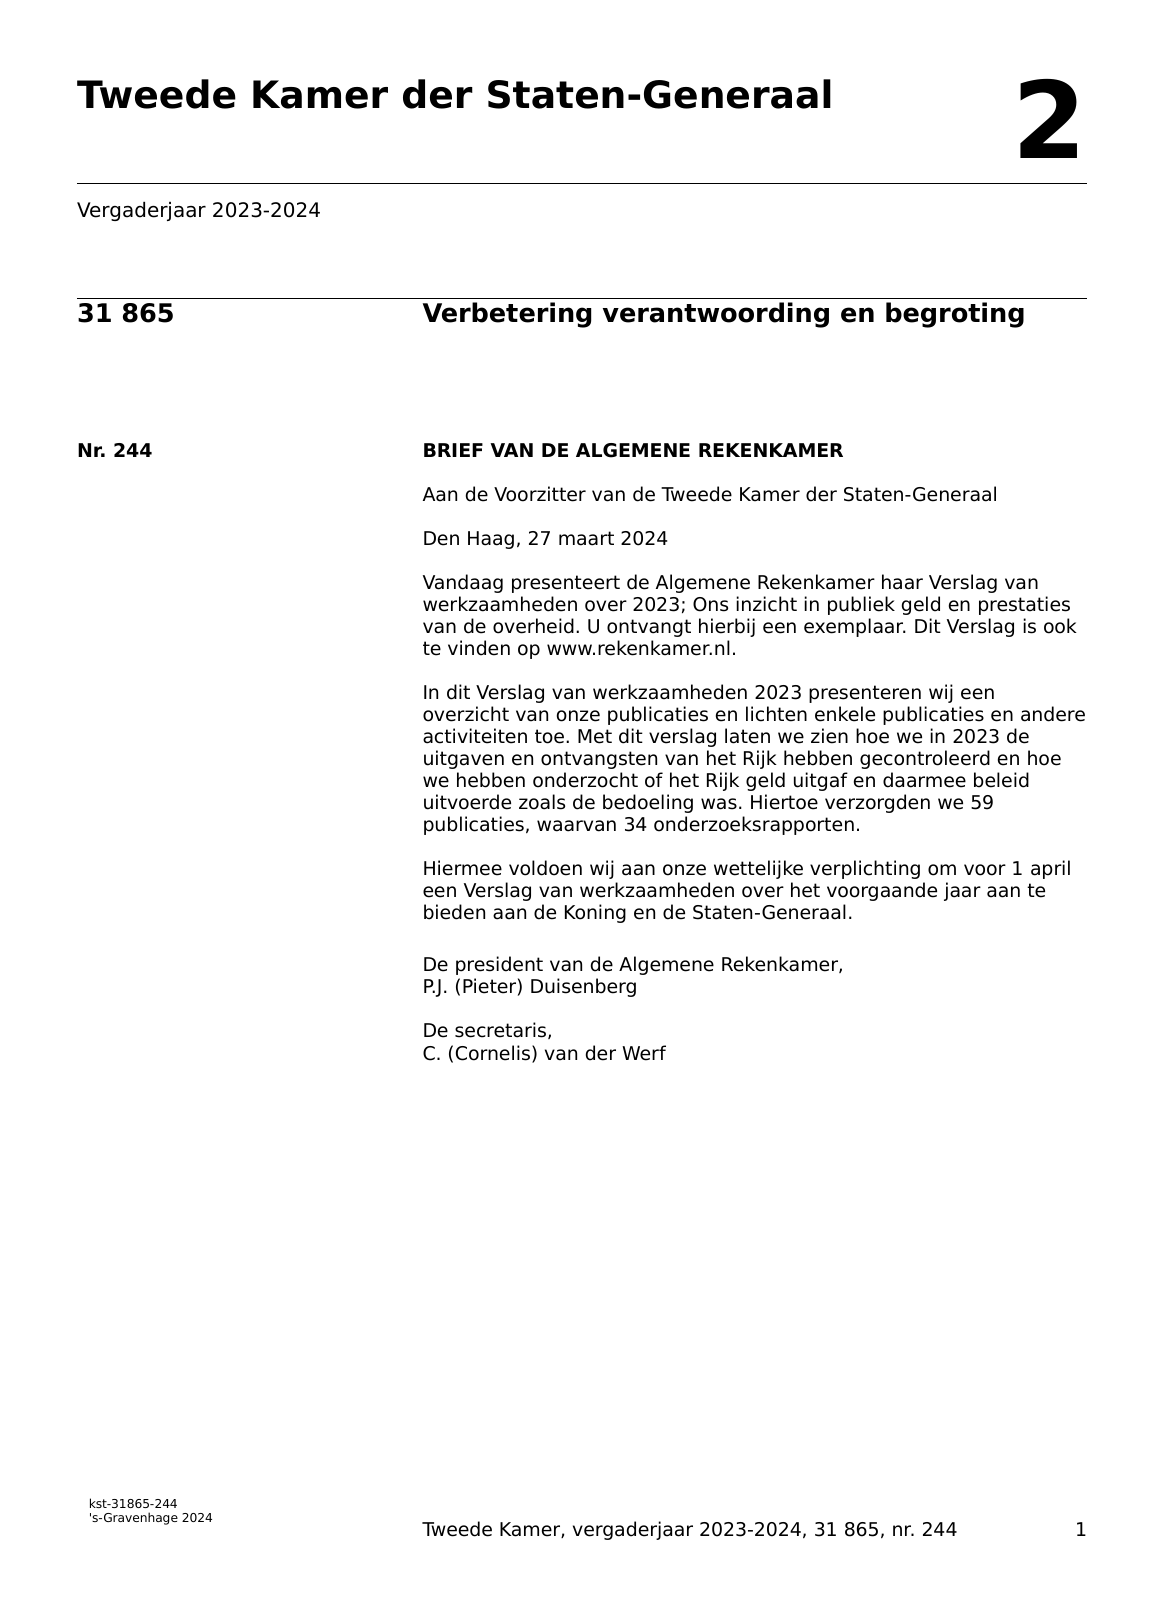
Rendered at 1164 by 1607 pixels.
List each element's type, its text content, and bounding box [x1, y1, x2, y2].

table_header 2 [886, 59, 1087, 183]
text Aan de Voorzitter van de Tweede Kamer der Staten-Generaal [422, 484, 1087, 506]
text De secretaris, C. (Cornelis) van der Werf [422, 1020, 1087, 1064]
text kst-31865-244 [88, 1497, 323, 1511]
text Hiermee voldoen wij aan onze wettelijke verplichting om voor 1 april een Verslag van werkzaamheden over het voorgaande jaar aan te bieden aan de Koning en de Staten-Generaal. [422, 858, 1087, 924]
text Vandaag presenteert de Algemene Rekenkamer haar Verslag van werkzaamheden over 2023; Ons inzicht in publiek geld en prestaties van de overheid. U ontvangt hierbij een exemplaar. Dit Verslag is ook te vinden op www.rekenkamer.nl. [422, 572, 1087, 660]
table_cell Vergaderjaar 2023-2024 [77, 184, 1087, 298]
text In dit Verslag van werkzaamheden 2023 presenteren wij een overzicht van onze publicaties en lichten enkele publicaties en andere activiteiten toe. Met dit verslag laten we zien hoe we in 2023 de uitgaven en ontvangsten van het Rijk hebben gecontroleerd en hoe we hebben onderzocht of het Rijk geld uitgaf en daarmee beleid uitvoerde zoals de bedoeling was. Hiertoe verzorgden we 59 publicaties, waarvan 34 onderzoeksrapporten. [422, 682, 1087, 836]
table_header Tweede Kamer der Staten-Generaal [77, 59, 886, 183]
subtitle Nr. 244 BRIEF VAN DE ALGEMENE REKENKAMER [77, 440, 1087, 462]
text 's-Gravenhage 2024 [88, 1511, 323, 1525]
subtitle 31 865 Verbetering verantwoording en begroting [77, 299, 1087, 329]
text De president van de Algemene Rekenkamer, P.J. (Pieter) Duisenberg [422, 954, 1087, 998]
text Den Haag, 27 maart 2024 [422, 528, 1087, 550]
